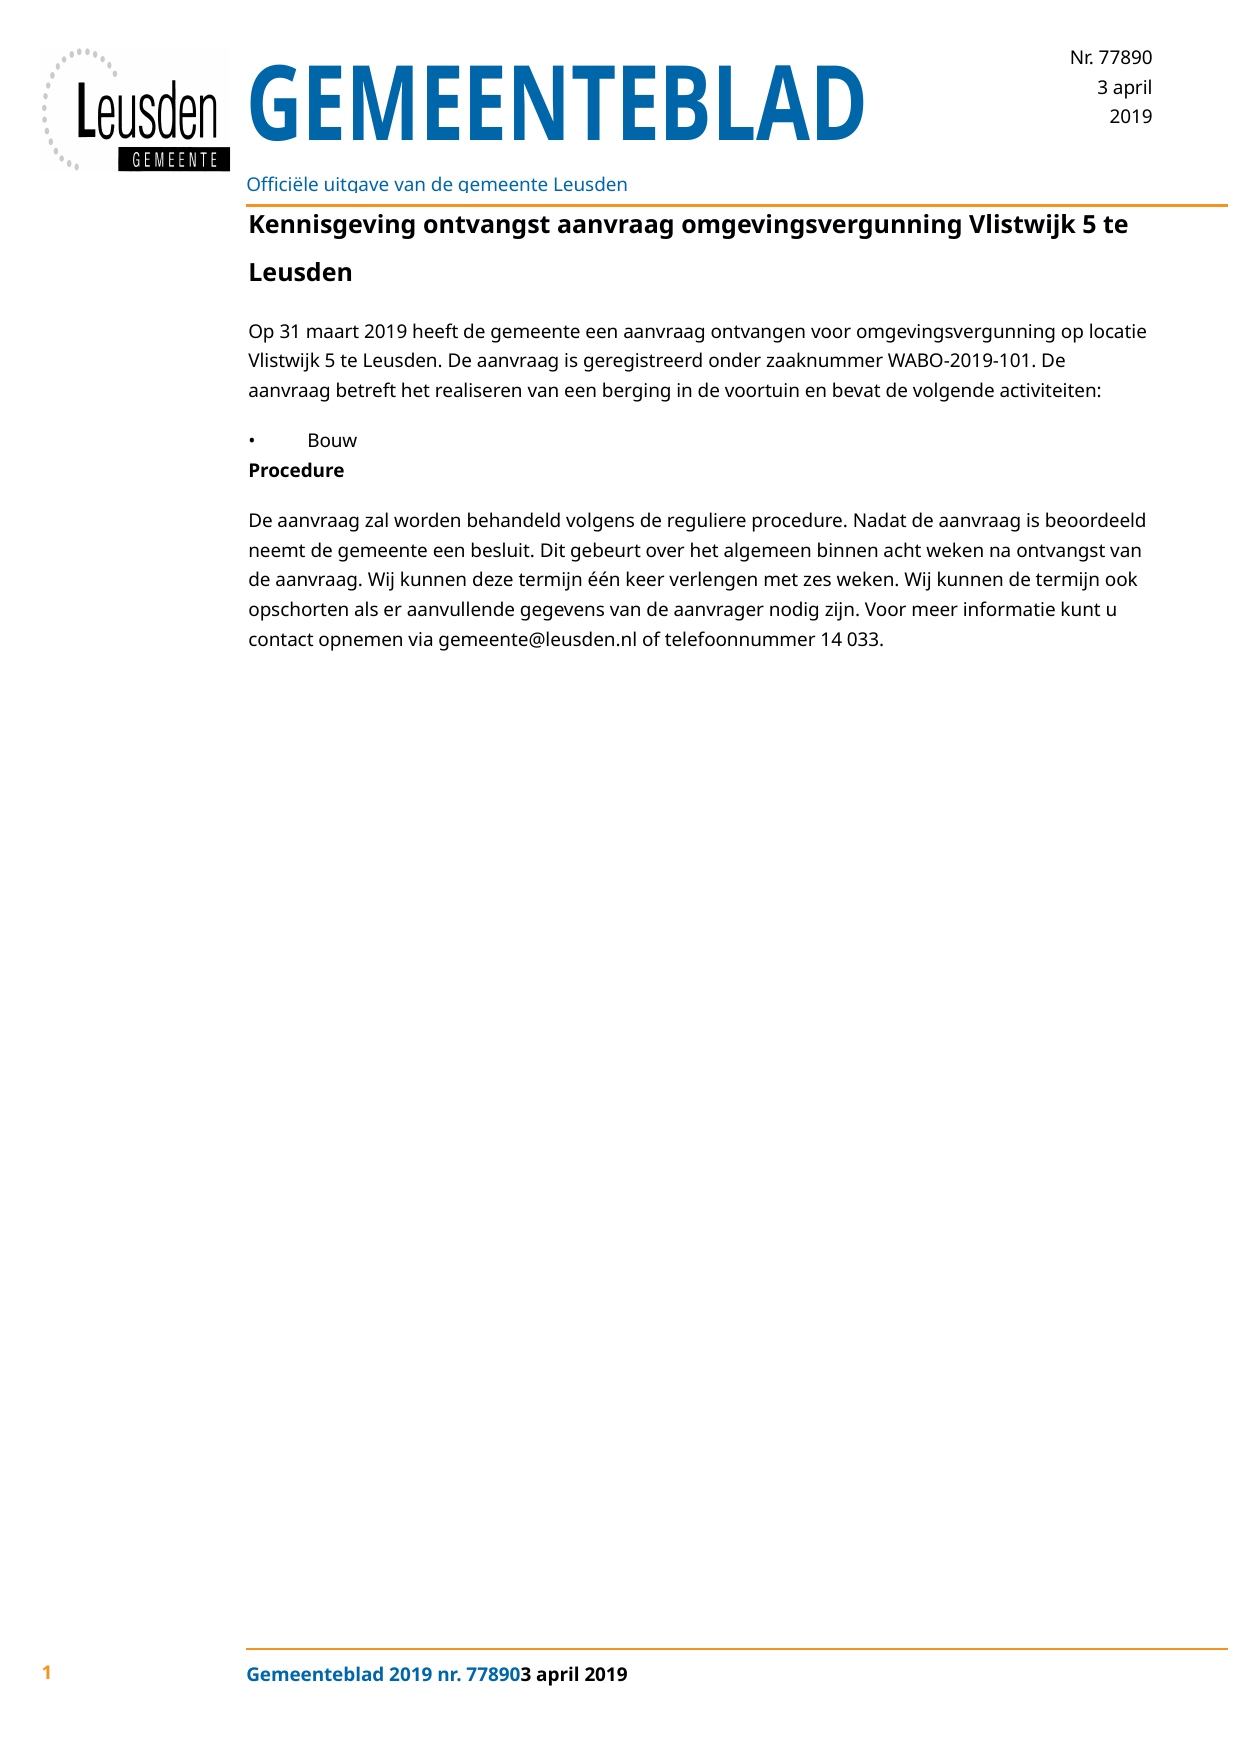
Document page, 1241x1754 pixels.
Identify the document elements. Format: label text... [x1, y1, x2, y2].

text Kennisgeving ontvangst aanvraag omgevingsvergunning Vlistwijk 5 te Leusden [248, 207, 1152, 288]
text De aanvraag zal worden behandeld volgens de reguliere procedure. Nadat de aanvraag is beoordeeld neemt de gemeente een besluit. Dit gebeurt over het algemeen binnen acht weken na ontvangst van de aanvraag. Wij kunnen deze termijn één keer verlengen met zes weken. Wij kunnen de termijn ook opschorten als er aanvullende gegevens van de aanvrager nodig zijn. Voor meer informatie kunt u contact opnemen via gemeente@leusden.nl of telefoonnummer 14 033. [248, 507, 1152, 652]
text Op 31 maart 2019 heeft de gemeente een aanvraag ontvangen voor omgevingsvergunning op locatie Vlistwijk 5 te Leusden. De aanvraag is geregistreerd onder zaaknummer WABO-2019-101. De aanvraag betreft het realiseren van een berging in de voortuin en bevat de volgende activiteiten: [248, 318, 1152, 403]
list Bouw [248, 427, 1152, 453]
picture [41, 47, 231, 172]
text Procedure [248, 457, 1152, 483]
